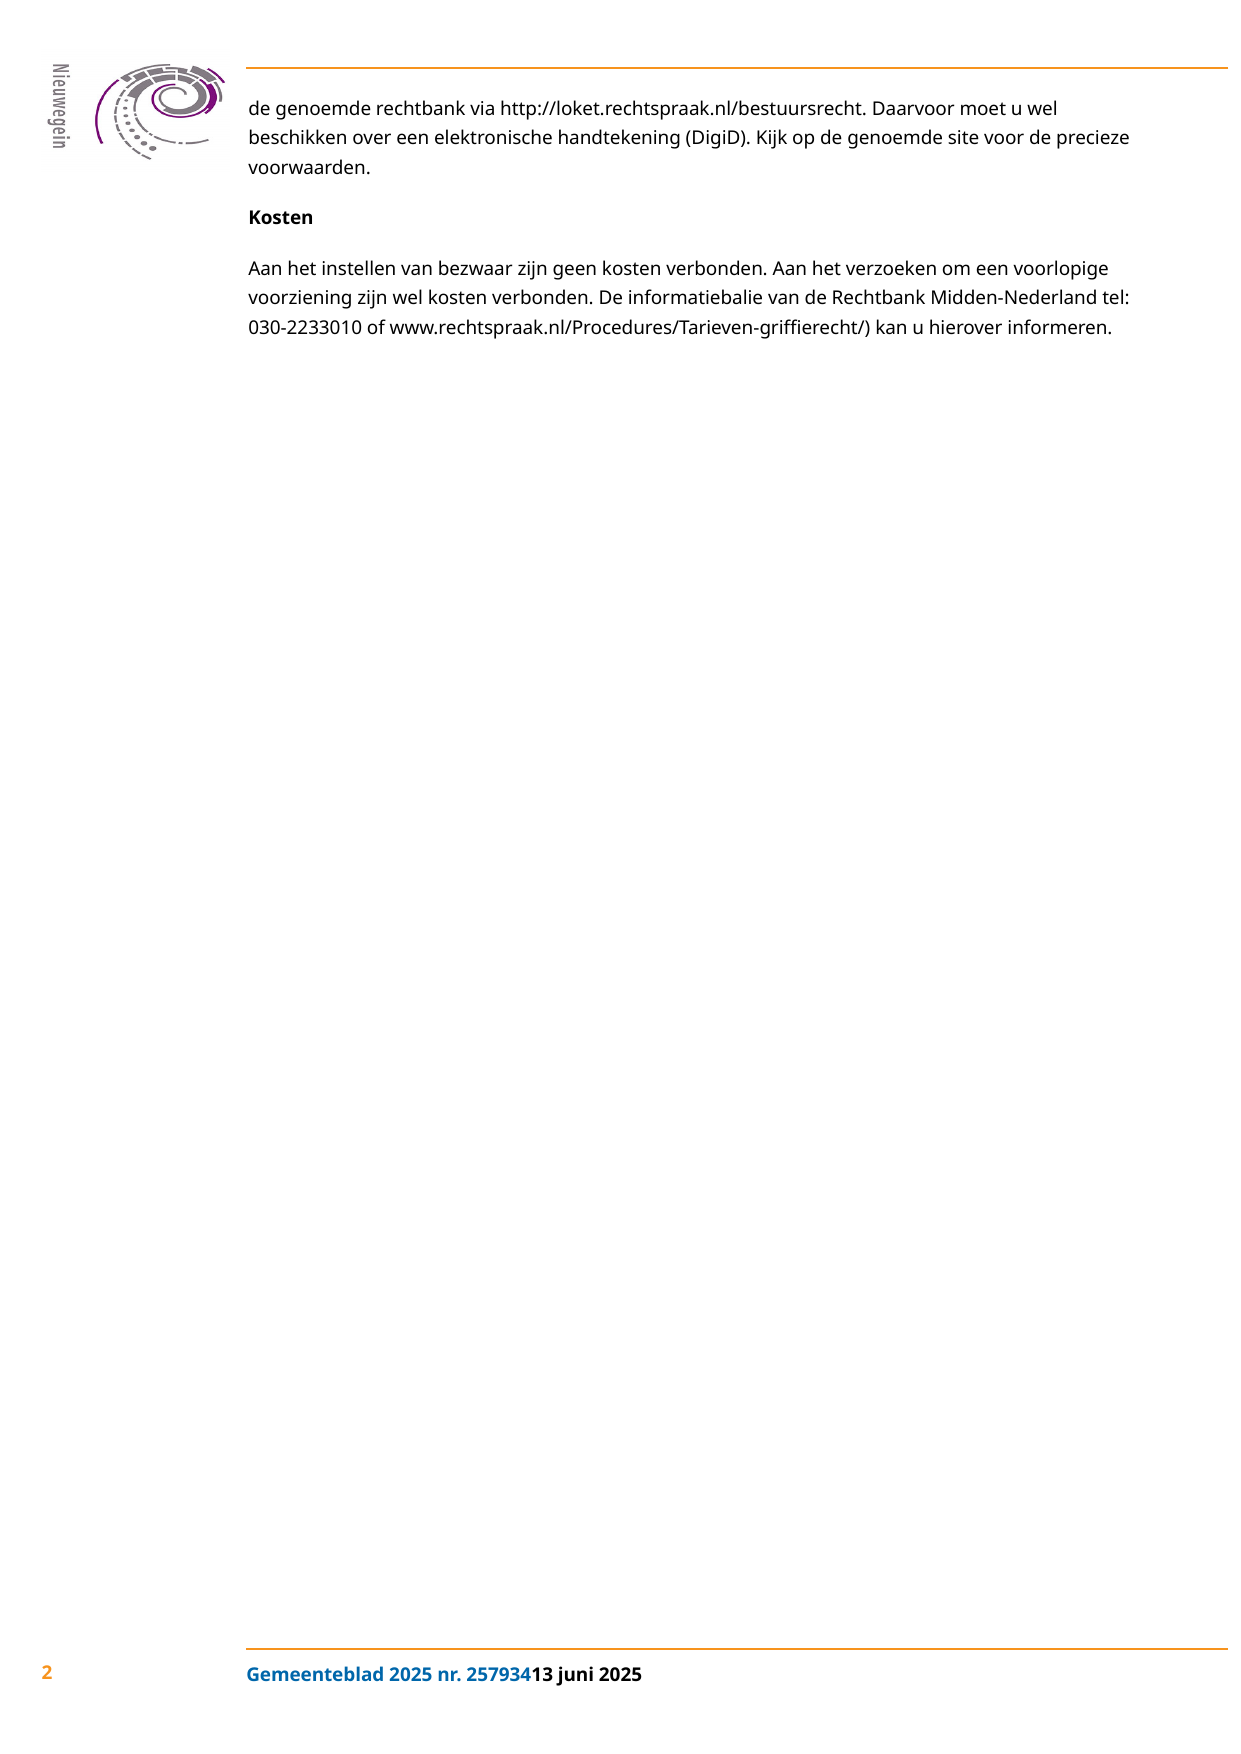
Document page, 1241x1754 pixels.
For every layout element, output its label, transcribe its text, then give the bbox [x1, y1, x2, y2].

text Kosten [248, 204, 1152, 230]
text Aan het instellen van bezwaar zijn geen kosten verbonden. Aan het verzoeken om een voorlopige voorziening zijn wel kosten verbonden. De informatiebalie van de Rechtbank Midden-Nederland tel: 030-2233010 of www.rechtspraak.nl/Procedures/Tarieven-griffierecht/) kan u hierover informeren. [248, 255, 1152, 340]
text de genoemde rechtbank via http://loket.rechtspraak.nl/bestuursrecht. Daarvoor moet u wel beschikken over een elektronische handtekening (DigiD). Kijk op de genoemde site voor de precieze voorwaarden. [248, 95, 1152, 180]
picture [41, 47, 231, 172]
